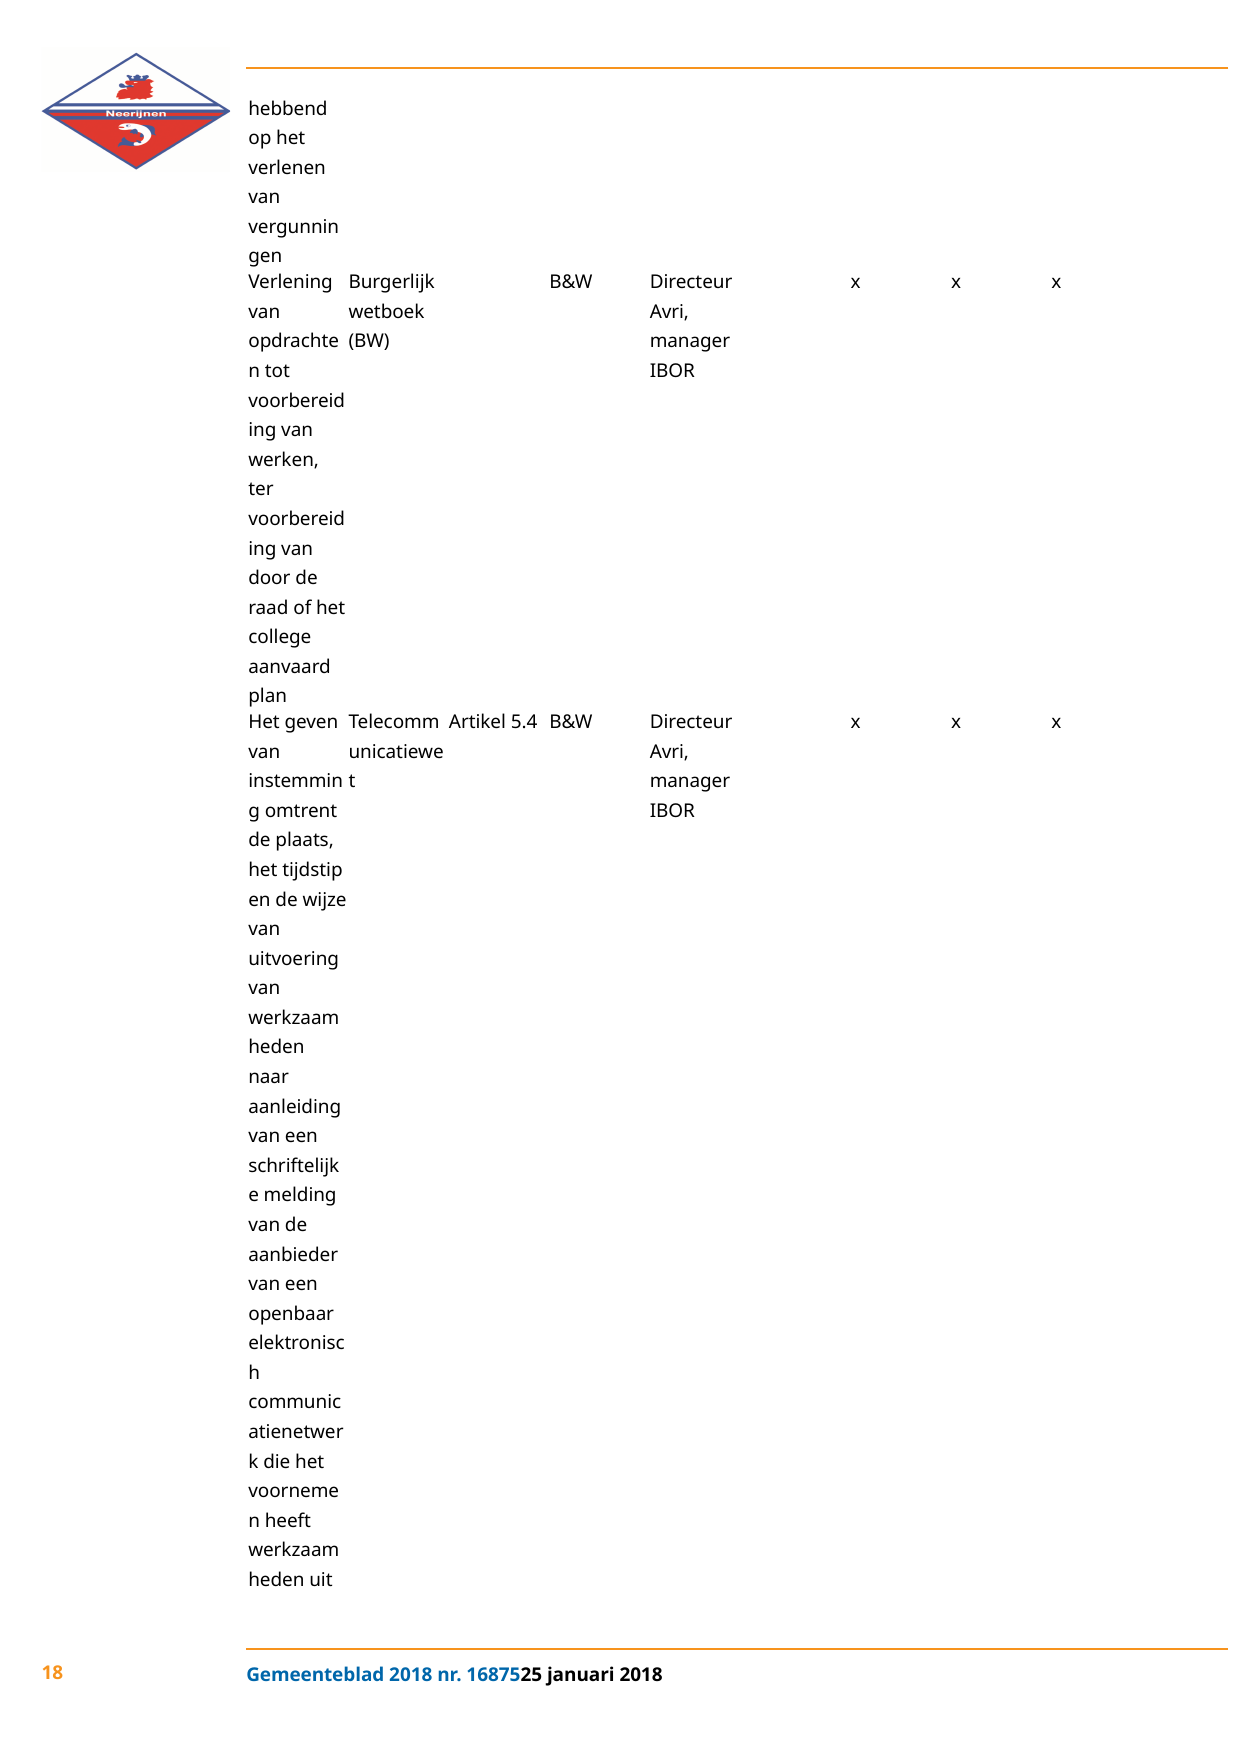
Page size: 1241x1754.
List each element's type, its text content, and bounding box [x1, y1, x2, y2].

table_cell [951, 95, 1051, 268]
table_cell Burgerlijk wetboek (BW) [348, 269, 449, 708]
table_cell [549, 95, 649, 268]
table_cell hebbend op het verlenen van vergunningen [248, 95, 348, 268]
table_cell Het geven van instemming omtrent de plaats, het tijdstip en de wijze van uitvoering van werkzaamheden naar aanleiding van een schriftelijke melding van de aanbieder van een openbaar elektronisch communicatienetwerk die het voornemen heeft werkzaamheden uit [248, 708, 348, 1592]
table_cell x [951, 269, 1051, 708]
table_cell x [1051, 269, 1152, 708]
table_cell [449, 95, 549, 268]
table_cell [348, 95, 449, 268]
table_cell Telecommunicatiewet [348, 708, 449, 1592]
picture [41, 47, 231, 172]
table_cell Directeur Avri, manager IBOR [650, 708, 750, 1592]
table_cell B&W [549, 269, 649, 708]
table_cell x [1051, 708, 1152, 1592]
table_cell x [850, 269, 951, 708]
table_cell B&W [549, 708, 649, 1592]
table_cell [1051, 95, 1152, 268]
table_cell [750, 708, 850, 1592]
table_cell x [850, 708, 951, 1592]
table_cell [750, 95, 850, 268]
table_cell [750, 269, 850, 708]
table_cell [449, 269, 549, 708]
table_cell Artikel 5.4 [449, 708, 549, 1592]
table_cell Verlening van opdrachten tot voorbereiding van werken, ter voorbereiding van door de raad of het college aanvaard plan [248, 269, 348, 708]
table_cell [850, 95, 951, 268]
table_cell [650, 95, 750, 268]
table_cell Directeur Avri, manager IBOR [650, 269, 750, 708]
table_cell x [951, 708, 1051, 1592]
